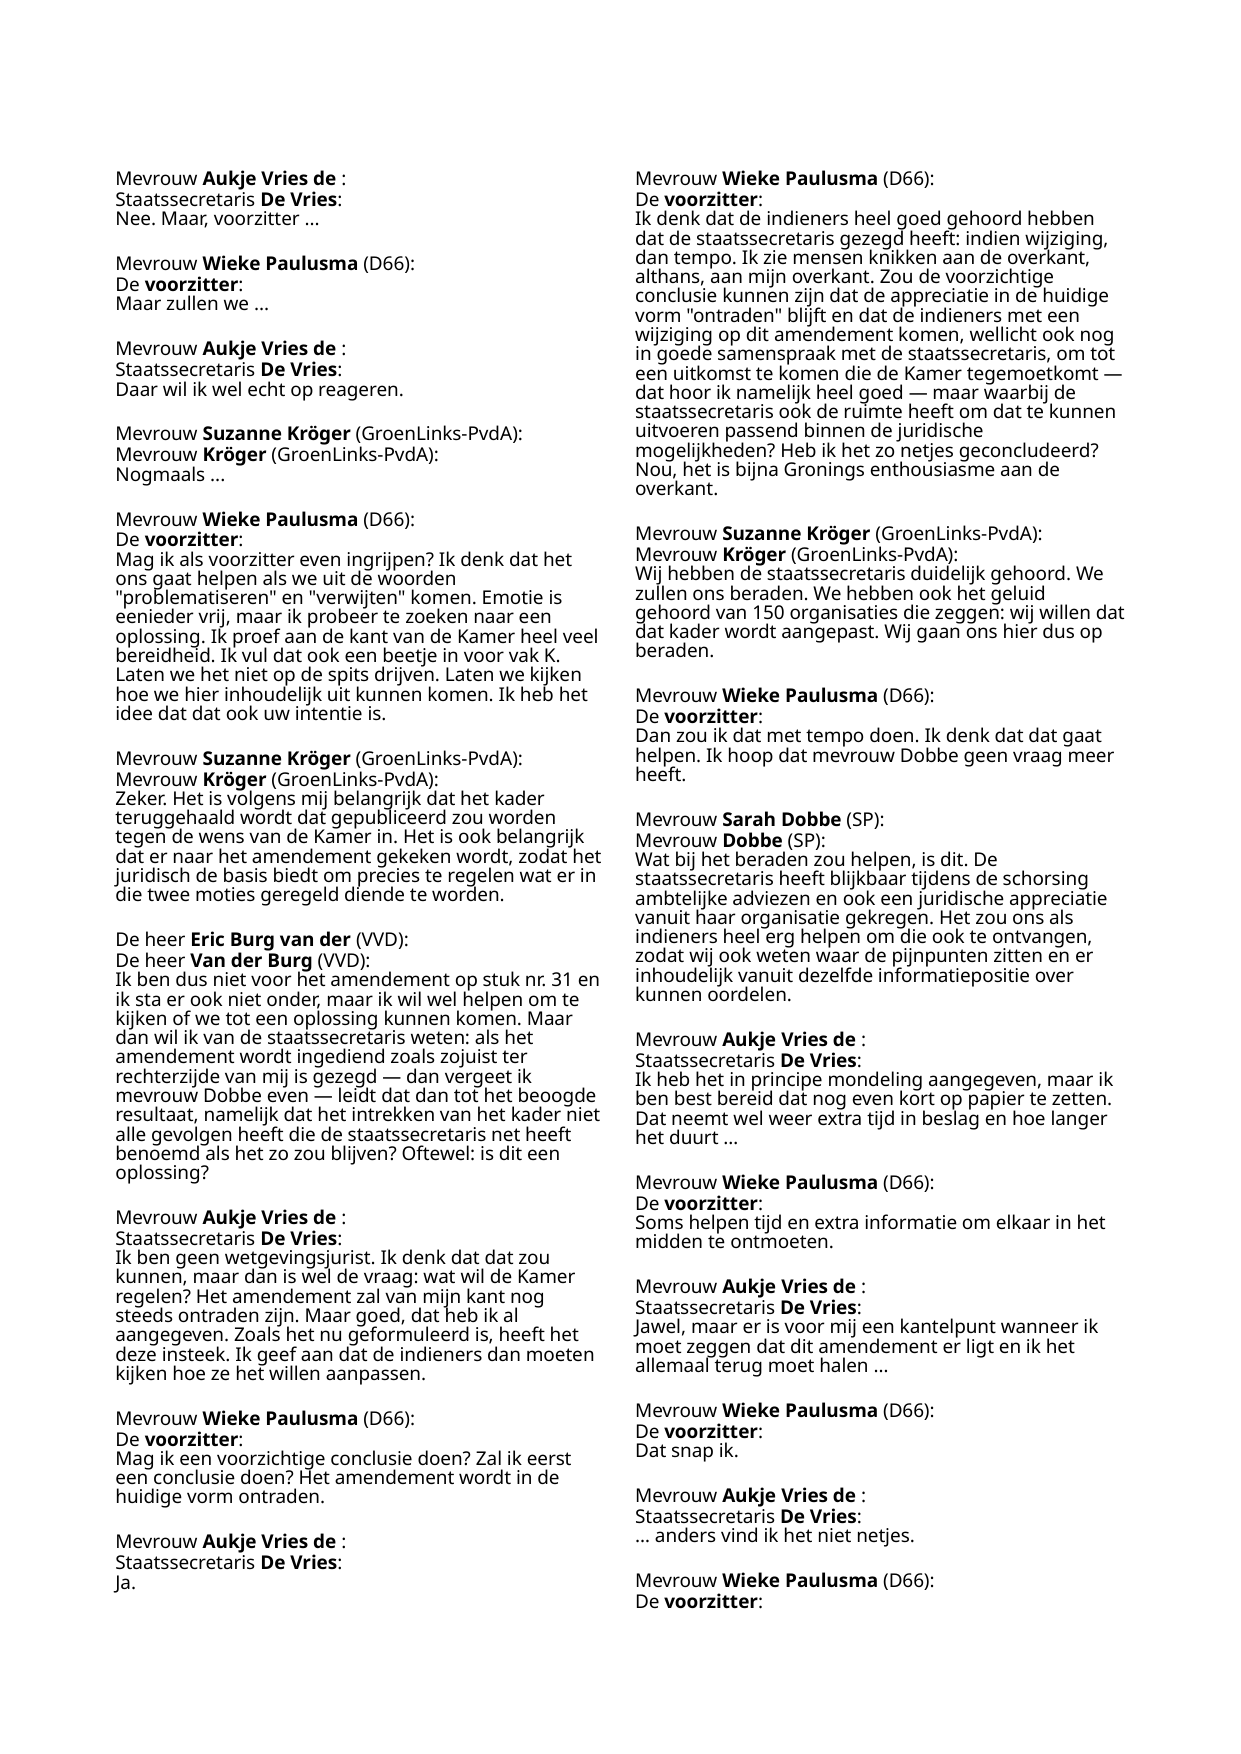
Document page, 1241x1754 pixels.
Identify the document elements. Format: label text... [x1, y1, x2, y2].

text Ik denk dat de indieners heel goed gehoord hebben dat de staatssecretaris gezegd heeft: indien wijziging, dan tempo. Ik zie mensen knikken aan de overkant, althans, aan mijn overkant. Zou de voorzichtige conclusie kunnen zijn dat de appreciatie in de huidige vorm "ontraden" blijft en dat de indieners met een wijziging op dit amendement komen, wellicht ook nog in goede samenspraak met de staatssecretaris, om tot een uitkomst te komen die de Kamer tegemoetkomt — dat hoor ik namelijk heel goed — maar waarbij de staatssecretaris ook de ruimte heeft om dat te kunnen uitvoeren passend binnen de juridische mogelijkheden? Heb ik het zo netjes geconcludeerd? Nou, het is bijna Gronings enthousiasme aan de overkant. [635, 210, 1125, 499]
text Staatssecretaris De Vries: [115, 1554, 605, 1574]
text Mevrouw Wieke Paulusma (D66): [635, 165, 1125, 191]
text Mevrouw Kröger (GroenLinks-PvdA): [635, 546, 1125, 565]
text Mevrouw Aukje Vries de : [115, 336, 605, 361]
text Staatssecretaris De Vries: [115, 361, 605, 381]
text Mevrouw Kröger (GroenLinks-PvdA): [115, 771, 605, 790]
text Mevrouw Aukje Vries de : [635, 1273, 1125, 1299]
text Mevrouw Aukje Vries de : [115, 1529, 605, 1554]
text De voorzitter: [115, 531, 605, 551]
text Staatssecretaris De Vries: [115, 1230, 605, 1249]
text Nee. Maar, voorzitter ... [115, 210, 605, 229]
text De voorzitter: [115, 276, 605, 295]
text De voorzitter: [635, 191, 1125, 210]
text Mevrouw Wieke Paulusma (D66): [635, 682, 1125, 708]
text Mevrouw Wieke Paulusma (D66): [115, 506, 605, 531]
text … anders vind ik het niet netjes. [635, 1527, 1125, 1546]
text Mevrouw Aukje Vries de : [115, 1204, 605, 1230]
text Wat bij het beraden zou helpen, is dit. De staatssecretaris heeft blijkbaar tijdens de schorsing ambtelijke adviezen en ook een juridische appreciatie vanuit haar organisatie gekregen. Het zou ons als indieners heel erg helpen om die ook te ontvangen, zodat wij ook weten waar de pijnpunten zitten en er inhoudelijk vanuit dezelfde informatiepositie over kunnen oordelen. [635, 851, 1125, 1005]
text Ja. [115, 1574, 605, 1593]
text Staatssecretaris De Vries: [635, 1052, 1125, 1071]
text De voorzitter: [635, 708, 1125, 727]
text Mevrouw Aukje Vries de : [115, 165, 605, 191]
text Wij hebben de staatssecretaris duidelijk gehoord. We zullen ons beraden. We hebben ook het geluid gehoord van 150 organisaties die zeggen: wij willen dat dat kader wordt aangepast. Wij gaan ons hier dus op beraden. [635, 565, 1125, 662]
text Soms helpen tijd en extra informatie om elkaar in het midden te ontmoeten. [635, 1214, 1125, 1252]
text Staatssecretaris De Vries: [635, 1508, 1125, 1527]
text De voorzitter: [635, 1423, 1125, 1442]
text Jawel, maar er is voor mij een kantelpunt wanneer ik moet zeggen dat dit amendement er ligt en ik het allemaal terug moet halen … [635, 1318, 1125, 1376]
text Mevrouw Wieke Paulusma (D66): [635, 1397, 1125, 1423]
text Mevrouw Wieke Paulusma (D66): [635, 1169, 1125, 1195]
text Ik heb het in principe mondeling aangegeven, maar ik ben best bereid dat nog even kort op papier te zetten. Dat neemt wel weer extra tijd in beslag en hoe langer het duurt … [635, 1071, 1125, 1148]
text Nogmaals ... [115, 466, 605, 485]
text Staatssecretaris De Vries: [115, 191, 605, 210]
text Mevrouw Aukje Vries de : [635, 1482, 1125, 1508]
text Dan zou ik dat met tempo doen. Ik denk dat dat gaat helpen. Ik hoop dat mevrouw Dobbe geen vraag meer heeft. [635, 727, 1125, 785]
text Mevrouw Wieke Paulusma (D66): [115, 250, 605, 276]
text Dat snap ik. [635, 1442, 1125, 1461]
text Ik ben dus niet voor het amendement op stuk nr. 31 en ik sta er ook niet onder, maar ik wil wel helpen om te kijken of we tot een oplossing kunnen komen. Maar dan wil ik van de staatssecretaris weten: als het amendement wordt ingediend zoals zojuist ter rechterzijde van mij is gezegd — dan vergeet ik mevrouw Dobbe even — leidt dat dan tot het beoogde resultaat, namelijk dat het intrekken van het kader niet alle gevolgen heeft die de staatssecretaris net heeft benoemd als het zo zou blijven? Oftewel: is dit een oplossing? [115, 971, 605, 1183]
text Mevrouw Aukje Vries de : [635, 1026, 1125, 1052]
text Mag ik een voorzichtige conclusie doen? Zal ik eerst een conclusie doen? Het amendement wordt in de huidige vorm ontraden. [115, 1450, 605, 1508]
text Mevrouw Suzanne Kröger (GroenLinks-PvdA): [115, 745, 605, 771]
text Staatssecretaris De Vries: [635, 1299, 1125, 1318]
text Mevrouw Wieke Paulusma (D66): [115, 1405, 605, 1431]
text Mevrouw Wieke Paulusma (D66): [635, 1567, 1125, 1593]
text De voorzitter: [115, 1431, 605, 1450]
text De heer Eric Burg van der (VVD): [115, 926, 605, 952]
text Mevrouw Kröger (GroenLinks-PvdA): [115, 446, 605, 466]
text De heer Van der Burg (VVD): [115, 952, 605, 971]
text Maar zullen we ... [115, 295, 605, 315]
text Mevrouw Suzanne Kröger (GroenLinks-PvdA): [635, 520, 1125, 546]
text Daar wil ik wel echt op reageren. [115, 381, 605, 400]
text De voorzitter: [635, 1195, 1125, 1214]
text Zeker. Het is volgens mij belangrijk dat het kader teruggehaald wordt dat gepubliceerd zou worden tegen de wens van de Kamer in. Het is ook belangrijk dat er naar het amendement gekeken wordt, zodat het juridisch de basis biedt om precies te regelen wat er in die twee moties geregeld diende te worden. [115, 790, 605, 906]
text Mevrouw Suzanne Kröger (GroenLinks-PvdA): [115, 421, 605, 446]
text De voorzitter: [635, 1593, 1125, 1612]
text Mevrouw Sarah Dobbe (SP): [635, 806, 1125, 832]
text Mag ik als voorzitter even ingrijpen? Ik denk dat het ons gaat helpen als we uit de woorden "problematiseren" en "verwijten" komen. Emotie is eenieder vrij, maar ik probeer te zoeken naar een oplossing. Ik proef aan de kant van de Kamer heel veel bereidheid. Ik vul dat ook een beetje in voor vak K. Laten we het niet op de spits drijven. Laten we kijken hoe we hier inhoudelijk uit kunnen komen. Ik heb het idee dat dat ook uw intentie is. [115, 551, 605, 724]
text Ik ben geen wetgevingsjurist. Ik denk dat dat zou kunnen, maar dan is wel de vraag: wat wil de Kamer regelen? Het amendement zal van mijn kant nog steeds ontraden zijn. Maar goed, dat heb ik al aangegeven. Zoals het nu geformuleerd is, heeft het deze insteek. Ik geef aan dat de indieners dan moeten kijken hoe ze het willen aanpassen. [115, 1249, 605, 1384]
text Mevrouw Dobbe (SP): [635, 832, 1125, 851]
